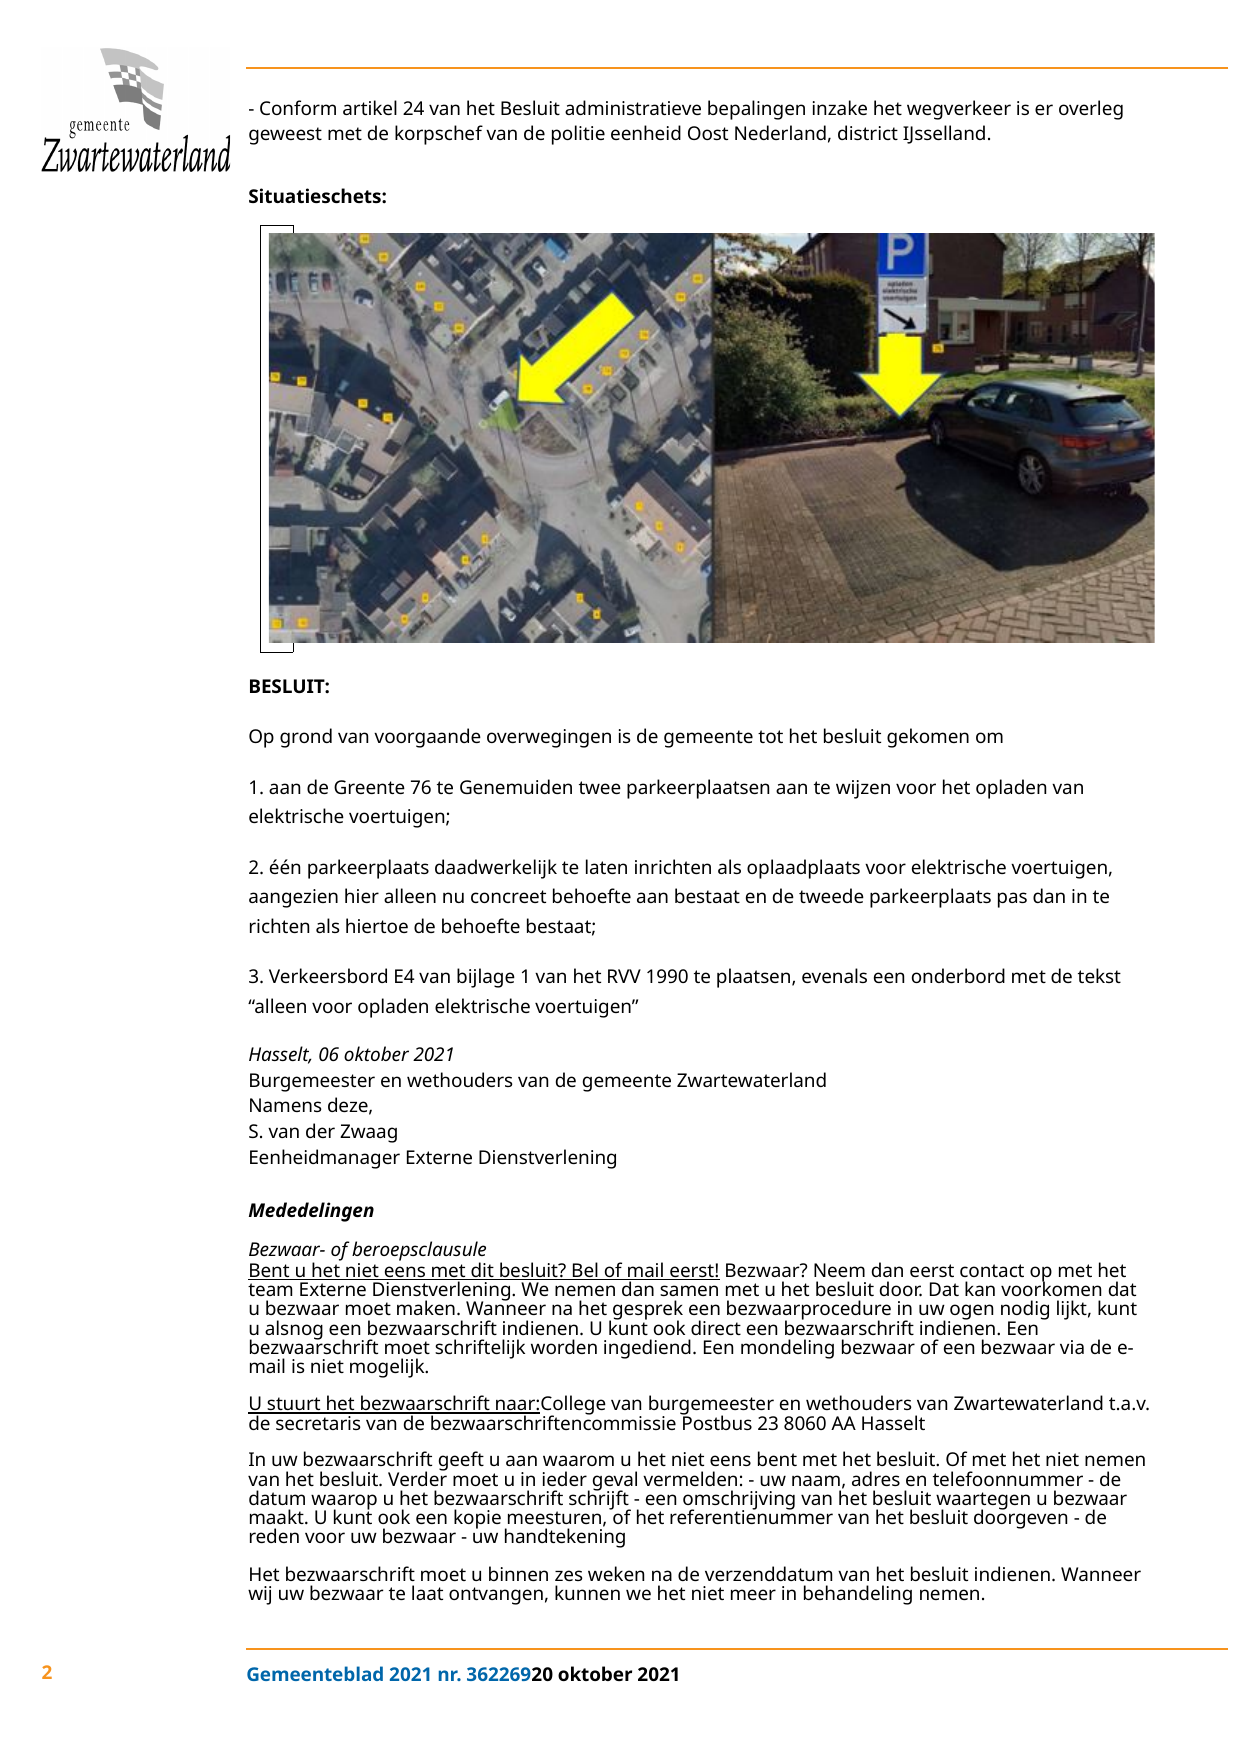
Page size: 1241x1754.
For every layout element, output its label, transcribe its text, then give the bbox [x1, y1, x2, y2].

text Bezwaar- of beroepsclausule [248, 1236, 1152, 1262]
text Op grond van voorgaande overwegingen is de gemeente tot het besluit gekomen om [248, 724, 1152, 749]
text 2. één parkeerplaats daadwerkelijk te laten inrichten als oplaadplaats voor elektrische voertuigen, aangezien hier alleen nu concreet behoefte aan bestaat en de tweede parkeerplaats pas dan in te richten als hiertoe de behoefte bestaat; [248, 854, 1152, 939]
text 3. Verkeersbord E4 van bijlage 1 van het RVV 1990 te plaatsen, evenals een onderbord met de tekst “alleen voor opladen elektrische voertuigen” [248, 964, 1152, 1019]
picture [268, 233, 1155, 643]
text Bent u het niet eens met dit besluit? Bel of mail eerst! Bezwaar? Neem dan eerst contact op met het team Externe Dienstverlening. We nemen dan samen met u het besluit door. Dat kan voorkomen dat u bezwaar moet maken. Wanneer na het gesprek een bezwaarprocedure in uw ogen nodig lijkt, kunt u alsnog een bezwaarschrift indienen. U kunt ook direct een bezwaarschrift indienen. Een bezwaarschrift moet schriftelijk worden ingediend. Een mondeling bezwaar of een bezwaar via de e-mail is niet mogelijk. [248, 1262, 1152, 1377]
text BESLUIT: [248, 673, 1152, 699]
text Het bezwaarschrift moet u binnen zes weken na de verzenddatum van het besluit indienen. Wanneer wij uw bezwaar te laat ontvangen, kunnen we het niet meer in behandeling nemen. [248, 1566, 1152, 1604]
text Namens deze, [248, 1092, 1152, 1118]
text Eenheidmanager Externe Dienstverlening [248, 1144, 1152, 1170]
text Hasselt, 06 oktober 2021 [248, 1041, 1152, 1067]
text Situatieschets: [248, 183, 1152, 209]
text U stuurt het bezwaarschrift naar:College van burgemeester en wethouders van Zwartewaterland t.a.v. de secretaris van de bezwaarschriftencommissie Postbus 23 8060 AA Hasselt [248, 1395, 1152, 1434]
text In uw bezwaarschrift geeft u aan waarom u het niet eens bent met het besluit. Of met het niet nemen van het besluit. Verder moet u in ieder geval vermelden: - uw naam, adres en telefoonnummer - de datum waarop u het bezwaarschrift schrijft - een omschrijving van het besluit waartegen u bezwaar maakt. U kunt ook een kopie meesturen, of het referentienummer van het besluit doorgeven - de reden voor uw bezwaar - uw handtekening [248, 1451, 1152, 1548]
picture [41, 47, 231, 172]
text S. van der Zwaag [248, 1118, 1152, 1144]
text - Conform artikel 24 van het Besluit administratieve bepalingen inzake het wegverkeer is er overleg geweest met de korpschef van de politie eenheid Oost Nederland, district IJsselland. [248, 95, 1152, 146]
text Burgemeester en wethouders van de gemeente Zwartewaterland [248, 1067, 1152, 1092]
text Mededelingen [248, 1197, 1152, 1223]
text 1. aan de Greente 76 te Genemuiden twee parkeerplaatsen aan te wijzen voor het opladen van elektrische voertuigen; [248, 774, 1152, 829]
